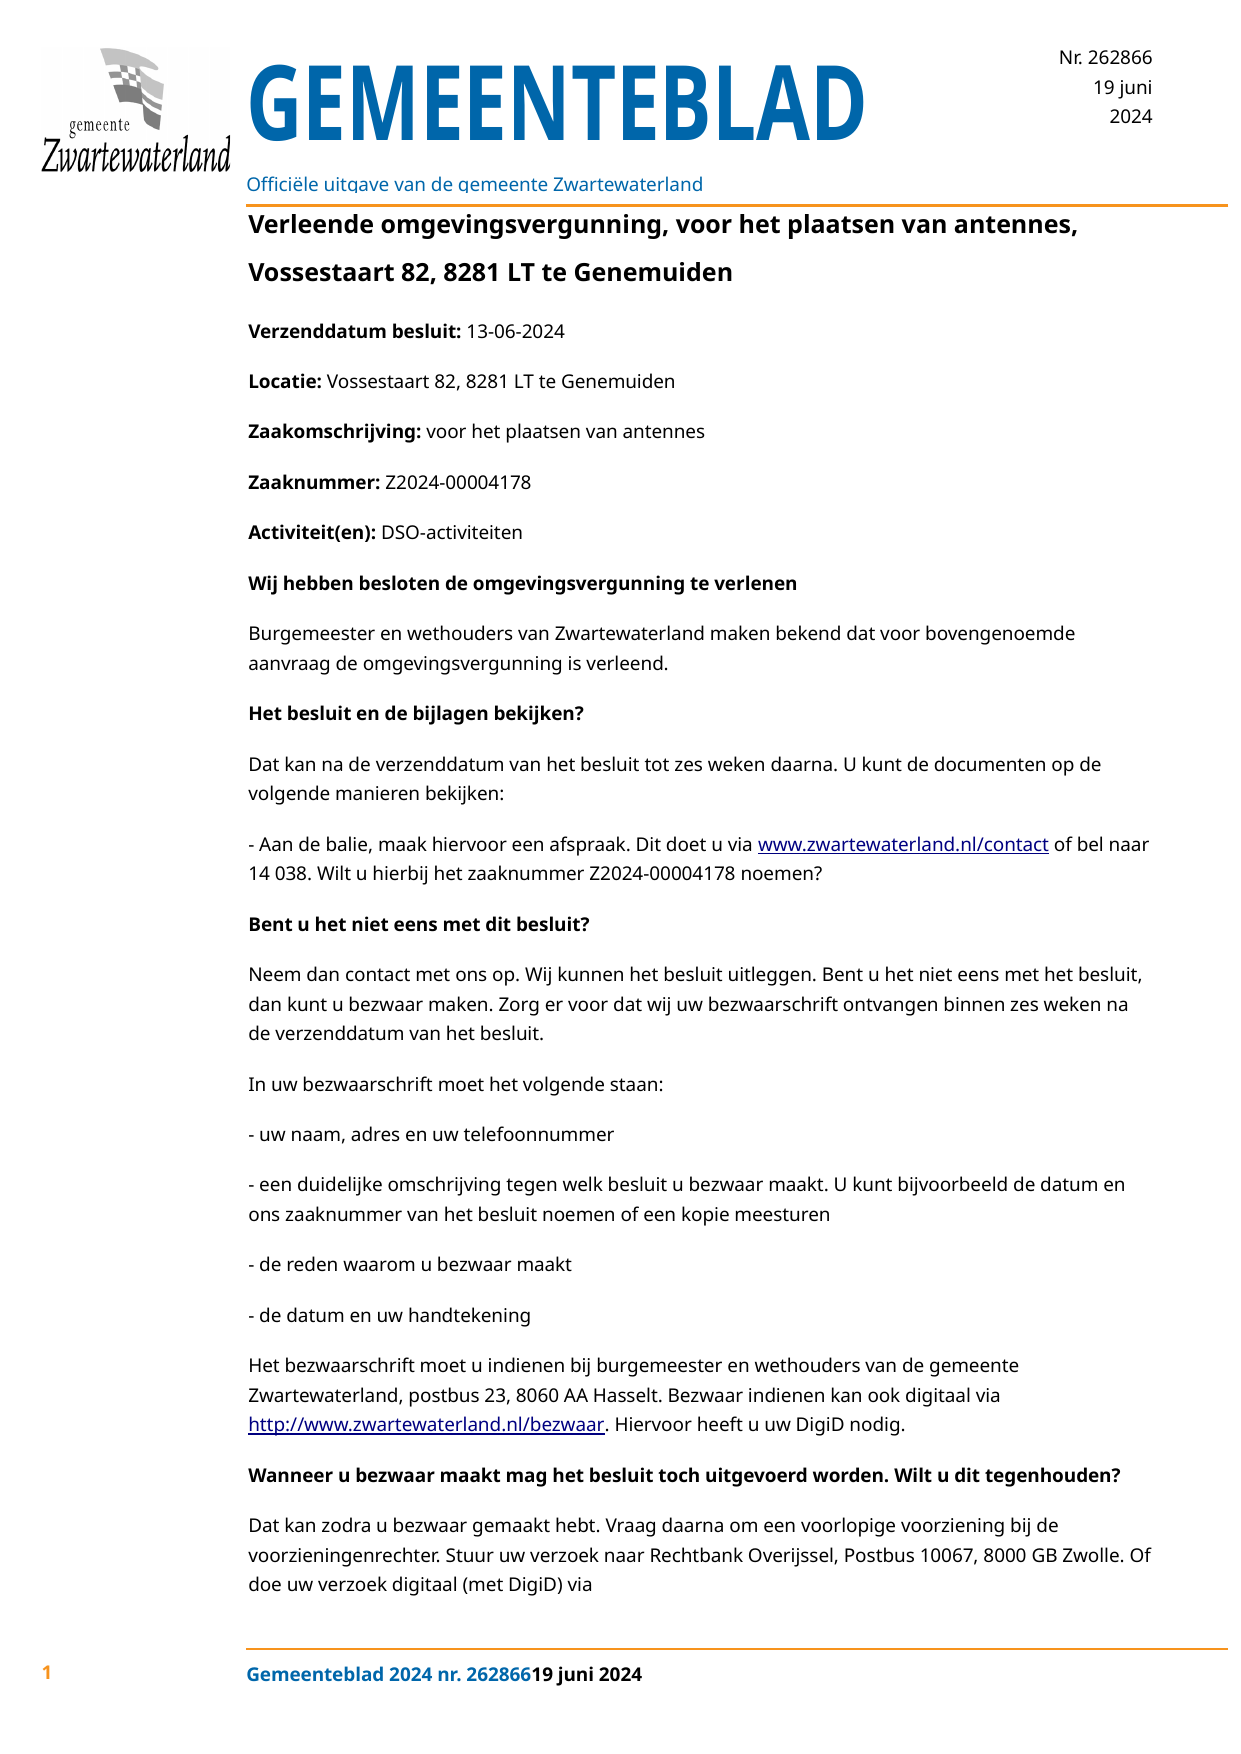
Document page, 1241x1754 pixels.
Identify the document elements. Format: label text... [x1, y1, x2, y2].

text - Aan de balie, maak hiervoor een afspraak. Dit doet u via www.zwartewaterland.nl/contact of bel naar 14 038. Wilt u hierbij het zaaknummer Z2024-00004178 noemen? [248, 831, 1152, 886]
text - uw naam, adres en uw telefoonnummer [248, 1121, 1152, 1147]
text Het besluit en de bijlagen bekijken? [248, 700, 1152, 726]
text Locatie: Vossestaart 82, 8281 LT te Genemuiden [248, 368, 1152, 394]
text Burgemeester en wethouders van Zwartewaterland maken bekend dat voor bovengenoemde aanvraag de omgevingsvergunning is verleend. [248, 620, 1152, 676]
text Wij hebben besloten de omgevingsvergunning te verlenen [248, 570, 1152, 596]
text Zaakomschrijving: voor het plaatsen van antennes [248, 419, 1152, 444]
text Verleende omgevingsvergunning, voor het plaatsen van antennes, Vossestaart 82, 8281 LT te Genemuiden [248, 207, 1152, 288]
text - de datum en uw handtekening [248, 1302, 1152, 1328]
picture [41, 47, 231, 172]
text Activiteit(en): DSO-activiteiten [248, 519, 1152, 545]
text Dat kan na de verzenddatum van het besluit tot zes weken daarna. U kunt de documenten op de volgende manieren bekijken: [248, 751, 1152, 806]
text In uw bezwaarschrift moet het volgende staan: [248, 1071, 1152, 1097]
text Het bezwaarschrift moet u indienen bij burgemeester en wethouders van de gemeente Zwartewaterland, postbus 23, 8060 AA Hasselt. Bezwaar indienen kan ook digitaal via http://www.zwartewaterland.nl/bezwaar. Hiervoor heeft u uw DigiD nodig. [248, 1352, 1152, 1437]
text Zaaknummer: Z2024-00004178 [248, 469, 1152, 495]
text Bent u het niet eens met dit besluit? [248, 911, 1152, 937]
text Dat kan zodra u bezwaar gemaakt hebt. Vraag daarna om een voorlopige voorziening bij de voorzieningenrechter. Stuur uw verzoek naar Rechtbank Overijssel, Postbus 10067, 8000 GB Zwolle. Of doe uw verzoek digitaal (met DigiD) via [248, 1512, 1152, 1597]
text Verzenddatum besluit: 13-06-2024 [248, 318, 1152, 344]
text - de reden waarom u bezwaar maakt [248, 1252, 1152, 1277]
text Neem dan contact met ons op. Wij kunnen het besluit uitleggen. Bent u het niet eens met het besluit, dan kunt u bezwaar maken. Zorg er voor dat wij uw bezwaarschrift ontvangen binnen zes weken na de verzenddatum van het besluit. [248, 961, 1152, 1046]
text - een duidelijke omschrijving tegen welk besluit u bezwaar maakt. U kunt bijvoorbeeld de datum en ons zaaknummer van het besluit noemen of een kopie meesturen [248, 1172, 1152, 1227]
text Wanneer u bezwaar maakt mag het besluit toch uitgevoerd worden. Wilt u dit tegenhouden? [248, 1462, 1152, 1488]
